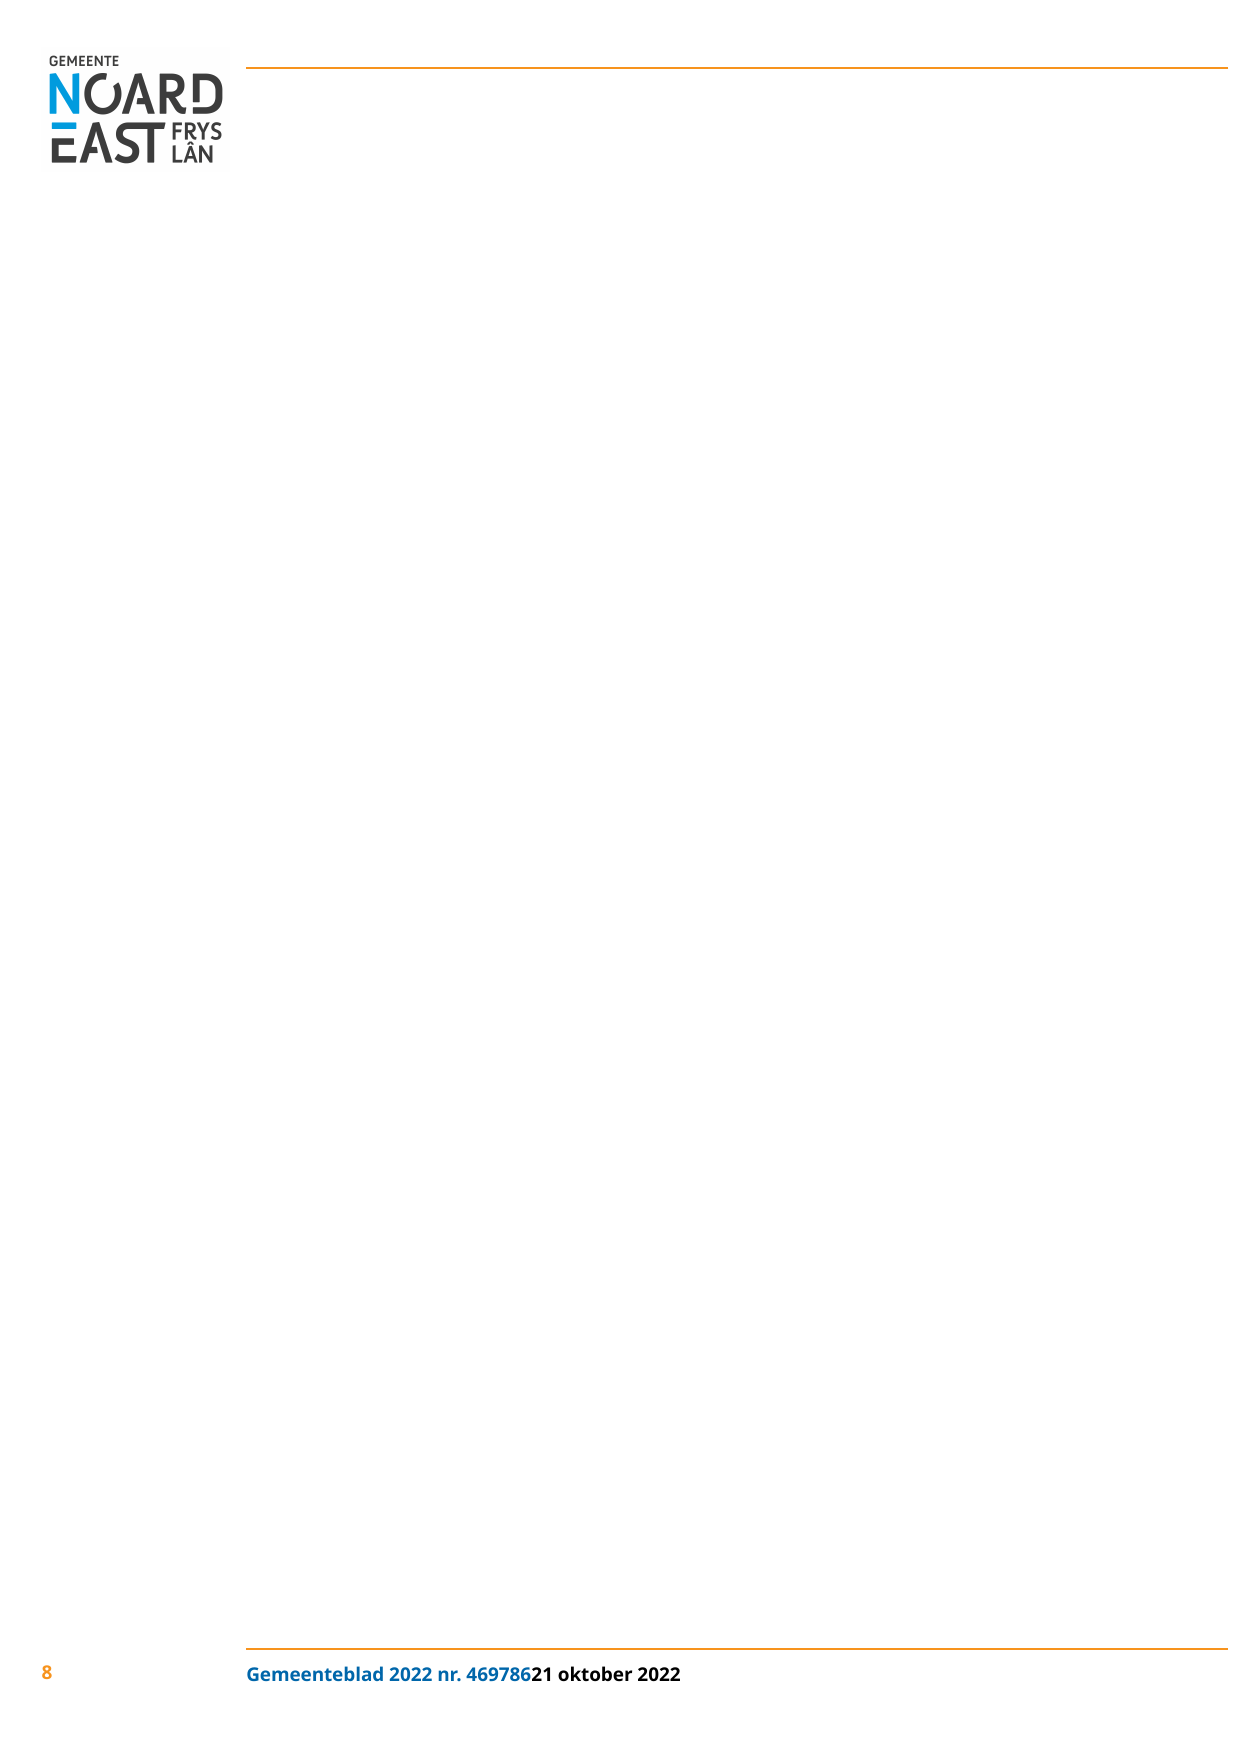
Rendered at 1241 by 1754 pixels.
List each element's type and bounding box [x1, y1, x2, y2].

picture [41, 47, 231, 172]
